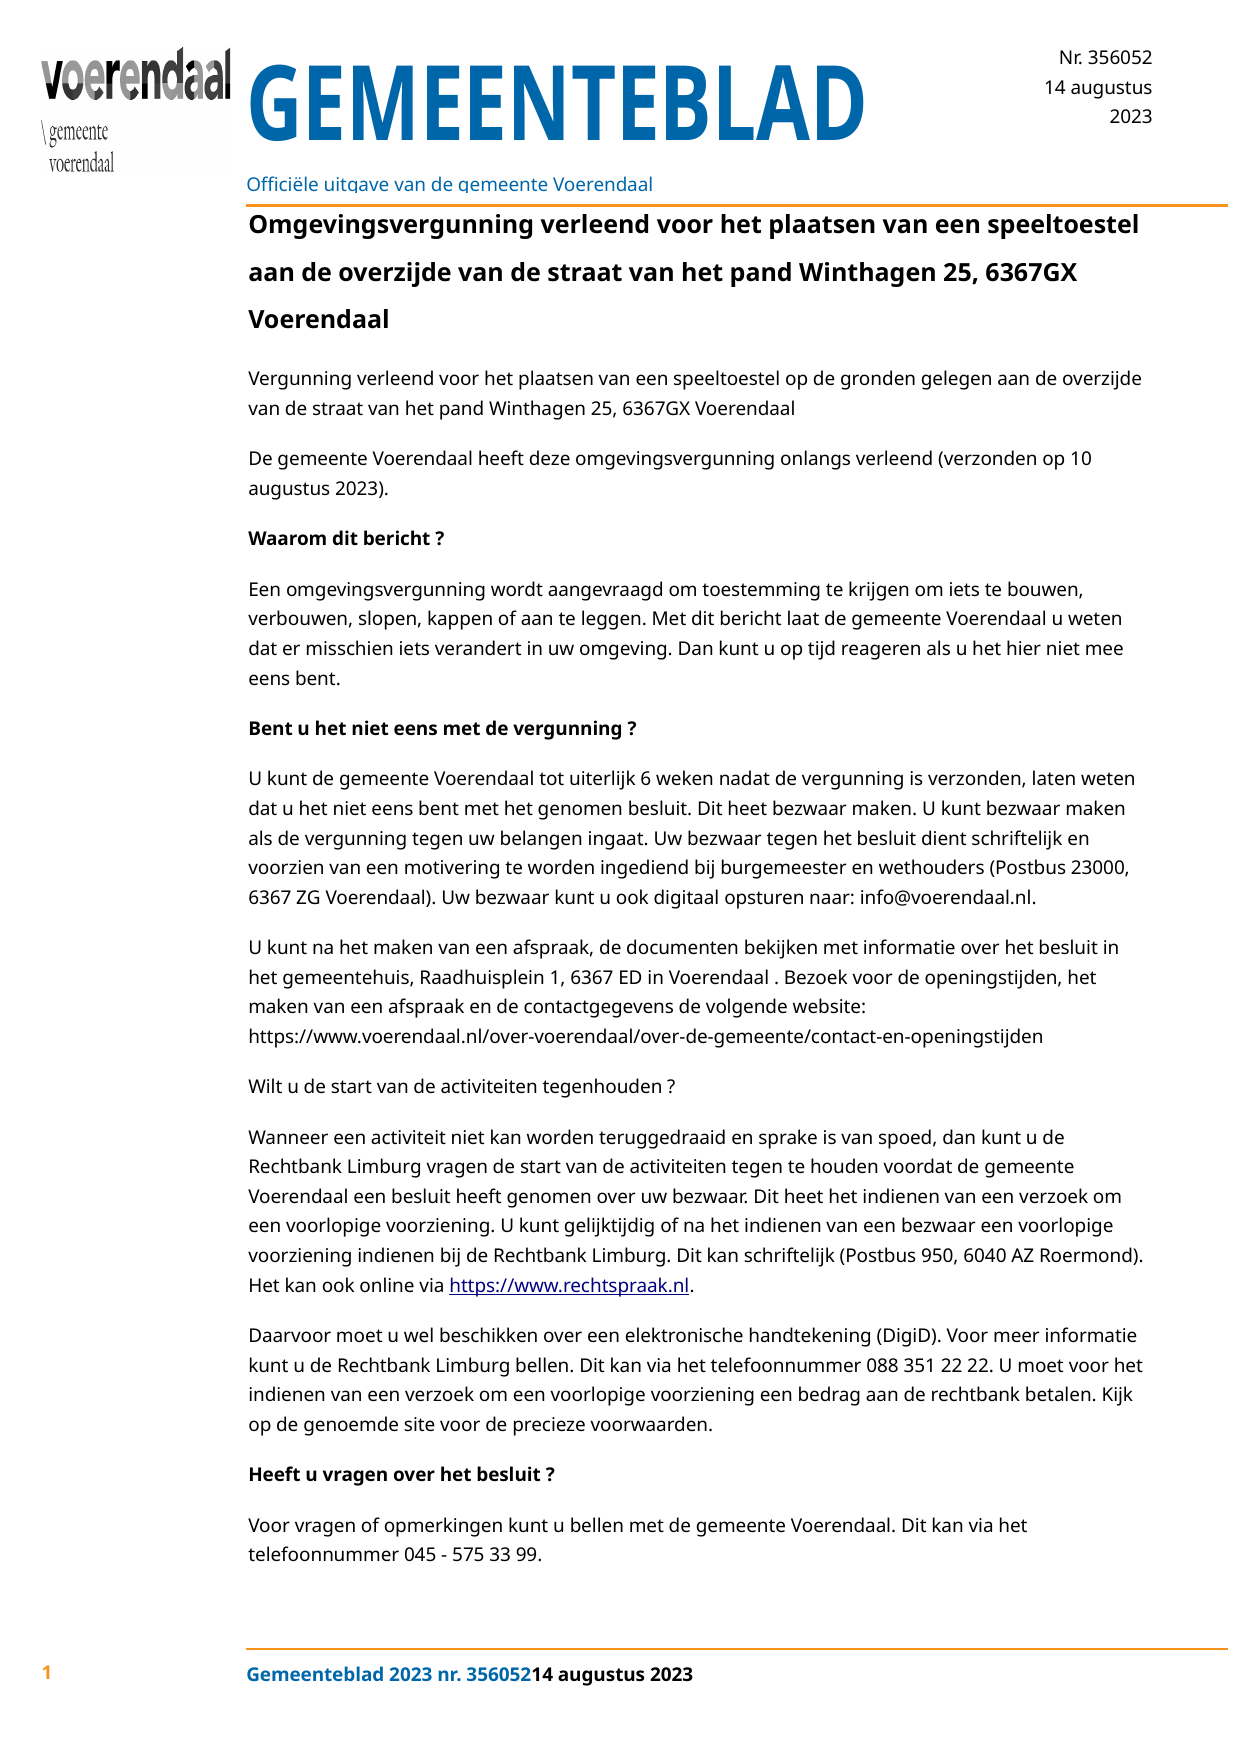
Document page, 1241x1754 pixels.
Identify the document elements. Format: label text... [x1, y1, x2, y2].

text Waarom dit bericht ? [248, 526, 1152, 551]
text Wilt u de start van de activiteiten tegenhouden ? [248, 1073, 1152, 1099]
text Wanneer een activiteit niet kan worden teruggedraaid en sprake is van spoed, dan kunt u de Rechtbank Limburg vragen de start van de activiteiten tegen te houden voordat de gemeente Voerendaal een besluit heeft genomen over uw bezwaar. Dit heet het indienen van een verzoek om een voorlopige voorziening. U kunt gelijktijdig of na het indienen van een bezwaar een voorlopige voorziening indienen bij de Rechtbank Limburg. Dit kan schriftelijk (Postbus 950, 6040 AZ Roermond). Het kan ook online via https://www.rechtspraak.nl. [248, 1124, 1152, 1297]
text U kunt na het maken van een afspraak, de documenten bekijken met informatie over het besluit in het gemeentehuis, Raadhuisplein 1, 6367 ED in Voerendaal . Bezoek voor de openingstijden, het maken van een afspraak en de contactgegevens de volgende website: https://www.voerendaal.nl/over-voerendaal/over-de-gemeente/contact-en-openingstijden [248, 934, 1152, 1049]
text Daarvoor moet u wel beschikken over een elektronische handtekening (DigiD). Voor meer informatie kunt u de Rechtbank Limburg bellen. Dit kan via het telefoonnummer 088 351 22 22. U moet voor het indienen van een verzoek om een voorlopige voorziening een bedrag aan de rechtbank betalen. Kijk op de genoemde site voor de precieze voorwaarden. [248, 1322, 1152, 1437]
text De gemeente Voerendaal heeft deze omgevingsvergunning onlangs verleend (verzonden op 10 augustus 2023). [248, 446, 1152, 501]
text Bent u het niet eens met de vergunning ? [248, 715, 1152, 741]
picture [41, 47, 231, 172]
text Heeft u vragen over het besluit ? [248, 1461, 1152, 1487]
text U kunt de gemeente Voerendaal tot uiterlijk 6 weken nadat de vergunning is verzonden, laten weten dat u het niet eens bent met het genomen besluit. Dit heet bezwaar maken. U kunt bezwaar maken als de vergunning tegen uw belangen ingaat. Uw bezwaar tegen het besluit dient schriftelijk en voorzien van een motivering te worden ingediend bij burgemeester en wethouders (Postbus 23000, 6367 ZG Voerendaal). Uw bezwaar kunt u ook digitaal opsturen naar: info@voerendaal.nl. [248, 766, 1152, 909]
text Omgevingsvergunning verleend voor het plaatsen van een speeltoestel aan de overzijde van de straat van het pand Winthagen 25, 6367GX Voerendaal [248, 207, 1152, 336]
text Een omgevingsvergunning wordt aangevraagd om toestemming te krijgen om iets te bouwen, verbouwen, slopen, kappen of aan te leggen. Met dit bericht laat de gemeente Voerendaal u weten dat er misschien iets verandert in uw omgeving. Dan kunt u op tijd reageren als u het hier niet mee eens bent. [248, 576, 1152, 690]
text Vergunning verleend voor het plaatsen van een speeltoestel op de gronden gelegen aan de overzijde van de straat van het pand Winthagen 25, 6367GX Voerendaal [248, 366, 1152, 421]
text Voor vragen of opmerkingen kunt u bellen met de gemeente Voerendaal. Dit kan via het telefoonnummer 045 - 575 33 99. [248, 1512, 1152, 1567]
